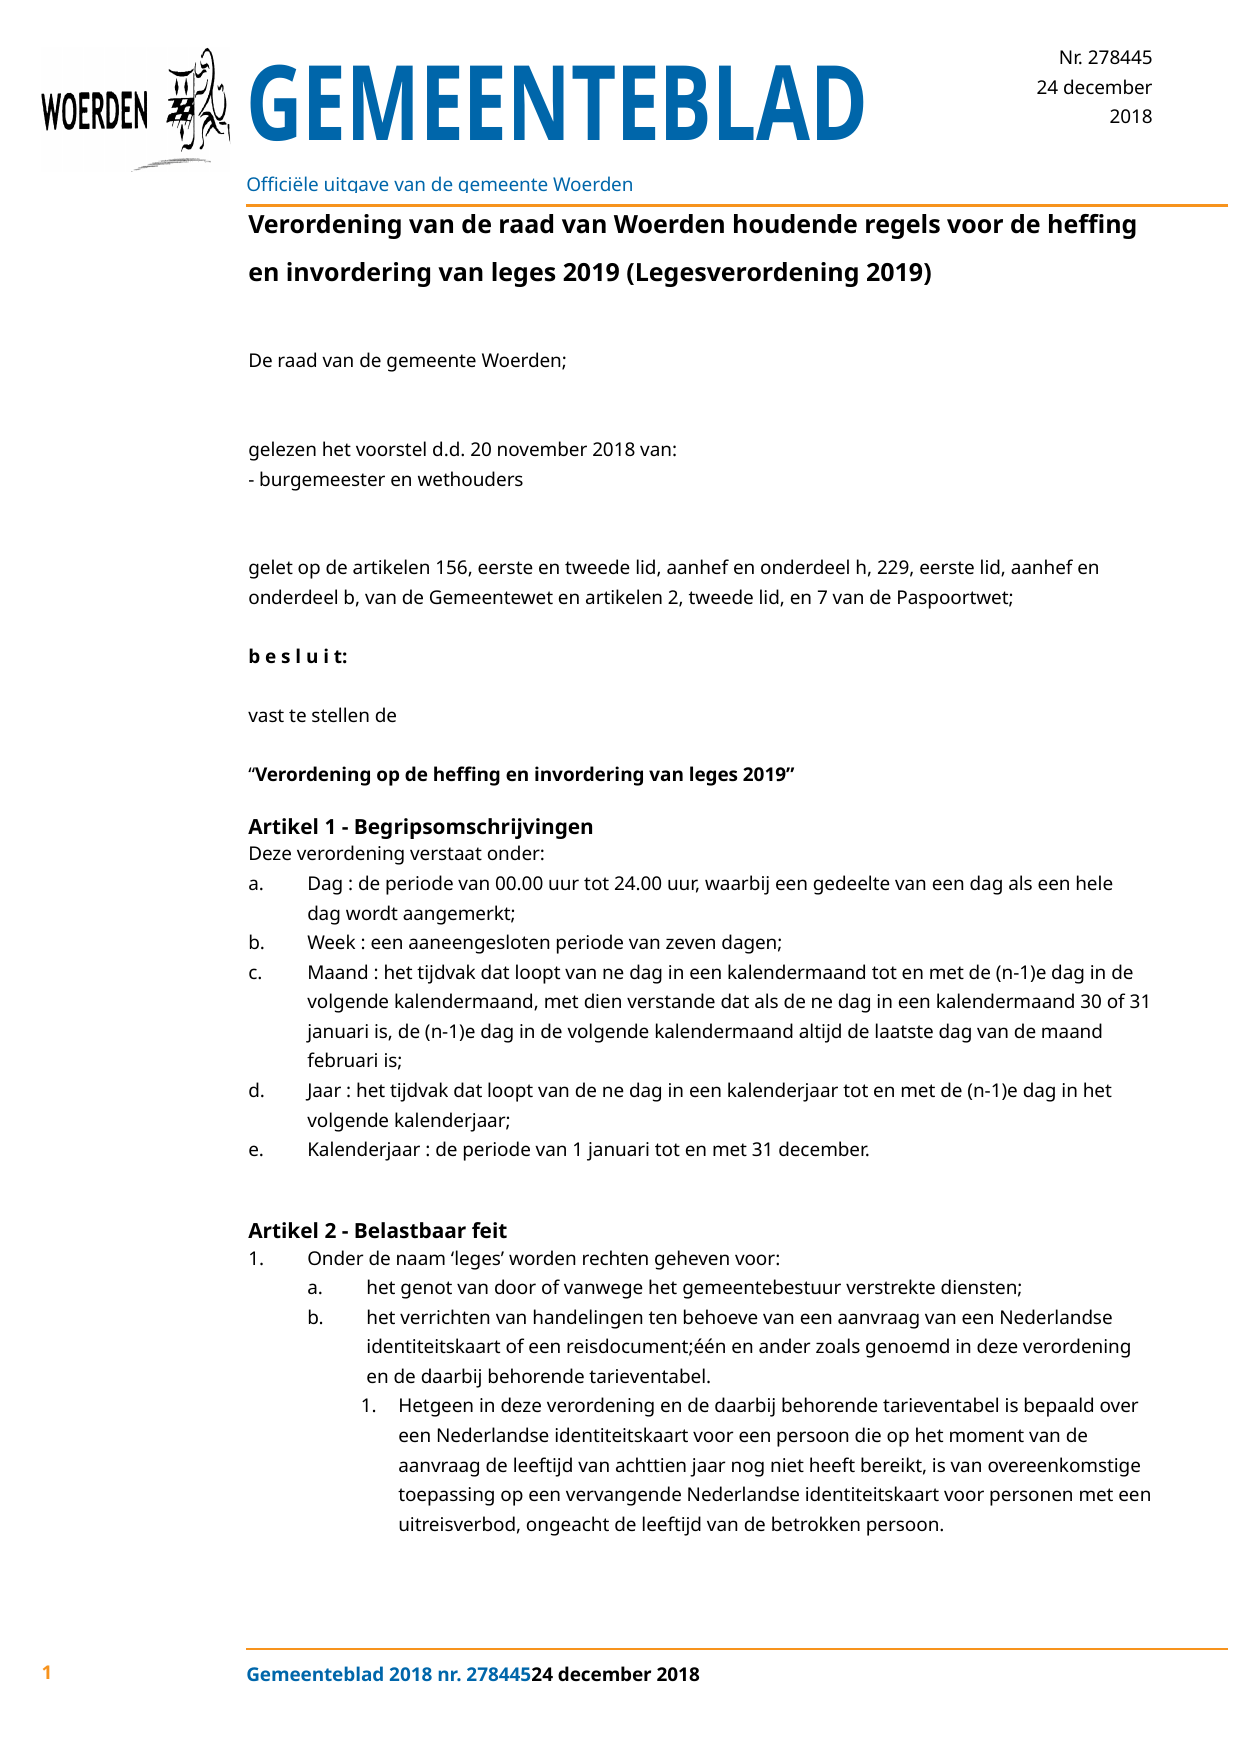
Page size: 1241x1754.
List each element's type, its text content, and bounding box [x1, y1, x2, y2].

list Jaar : het tijdvak dat loopt van de ne dag in een kalenderjaar tot en met de (n-1)e dag in het volgende kalenderjaar; [248, 1077, 1152, 1132]
list Kalenderjaar : de periode van 1 januari tot en met 31 december. [248, 1136, 1152, 1162]
text De raad van de gemeente Woerden; [248, 347, 1152, 373]
text Artikel 2 - Belastbaar feit [248, 1216, 1152, 1245]
list het verrichten van handelingen ten behoeve van een aanvraag van een Nederlandse identiteitskaart of een reisdocument;één en ander zoals genoemd in deze verordening en de daarbij behorende tarieventabel. [307, 1304, 1152, 1389]
picture [41, 47, 231, 172]
text Verordening van de raad van Woerden houdende regels voor de heffing en invordering van leges 2019 (Legesverordening 2019) [248, 207, 1152, 288]
list Hetgeen in deze verordening en de daarbij behorende tarieventabel is bepaald over een Nederlandse identiteitskaart voor een persoon die op het moment van de aanvraag de leeftijd van achttien jaar nog niet heeft bereikt, is van overeenkomstige toepassing op een vervangende Nederlandse identiteitskaart voor personen met een uitreisverbod, ongeacht de leeftijd van de betrokken persoon. [361, 1393, 1152, 1537]
list Week : een aaneengesloten periode van zeven dagen; [248, 929, 1152, 955]
list Onder de naam ‘leges’ worden rechten geheven voor: [248, 1245, 1152, 1271]
text - burgemeester en wethouders [248, 466, 1152, 492]
text Deze verordening verstaat onder: [248, 841, 1152, 866]
text Artikel 1 - Begripsomschrijvingen [248, 812, 1152, 841]
list het genot van door of vanwege het gemeentebestuur verstrekte diensten; [307, 1274, 1152, 1300]
text gelet op de artikelen 156, eerste en tweede lid, aanhef en onderdeel h, 229, eerste lid, aanhef en onderdeel b, van de Gemeentewet en artikelen 2, tweede lid, en 7 van de Paspoortwet; [248, 554, 1152, 610]
text vast te stellen de [248, 702, 1152, 728]
text b e s l u i t: [248, 643, 1152, 669]
text “Verordening op de heffing en invordering van leges 2019” [248, 762, 1152, 787]
text gelezen het voorstel d.d. 20 november 2018 van: [248, 436, 1152, 462]
list Maand : het tijdvak dat loopt van ne dag in een kalendermaand tot en met de (n-1)e dag in de volgende kalendermaand, met dien verstande dat als de ne dag in een kalendermaand 30 of 31 januari is, de (n-1)e dag in de volgende kalendermaand altijd de laatste dag van de maand februari is; [248, 959, 1152, 1073]
list Dag : de periode van 00.00 uur tot 24.00 uur, waarbij een gedeelte van een dag als een hele dag wordt aangemerkt; [248, 870, 1152, 925]
